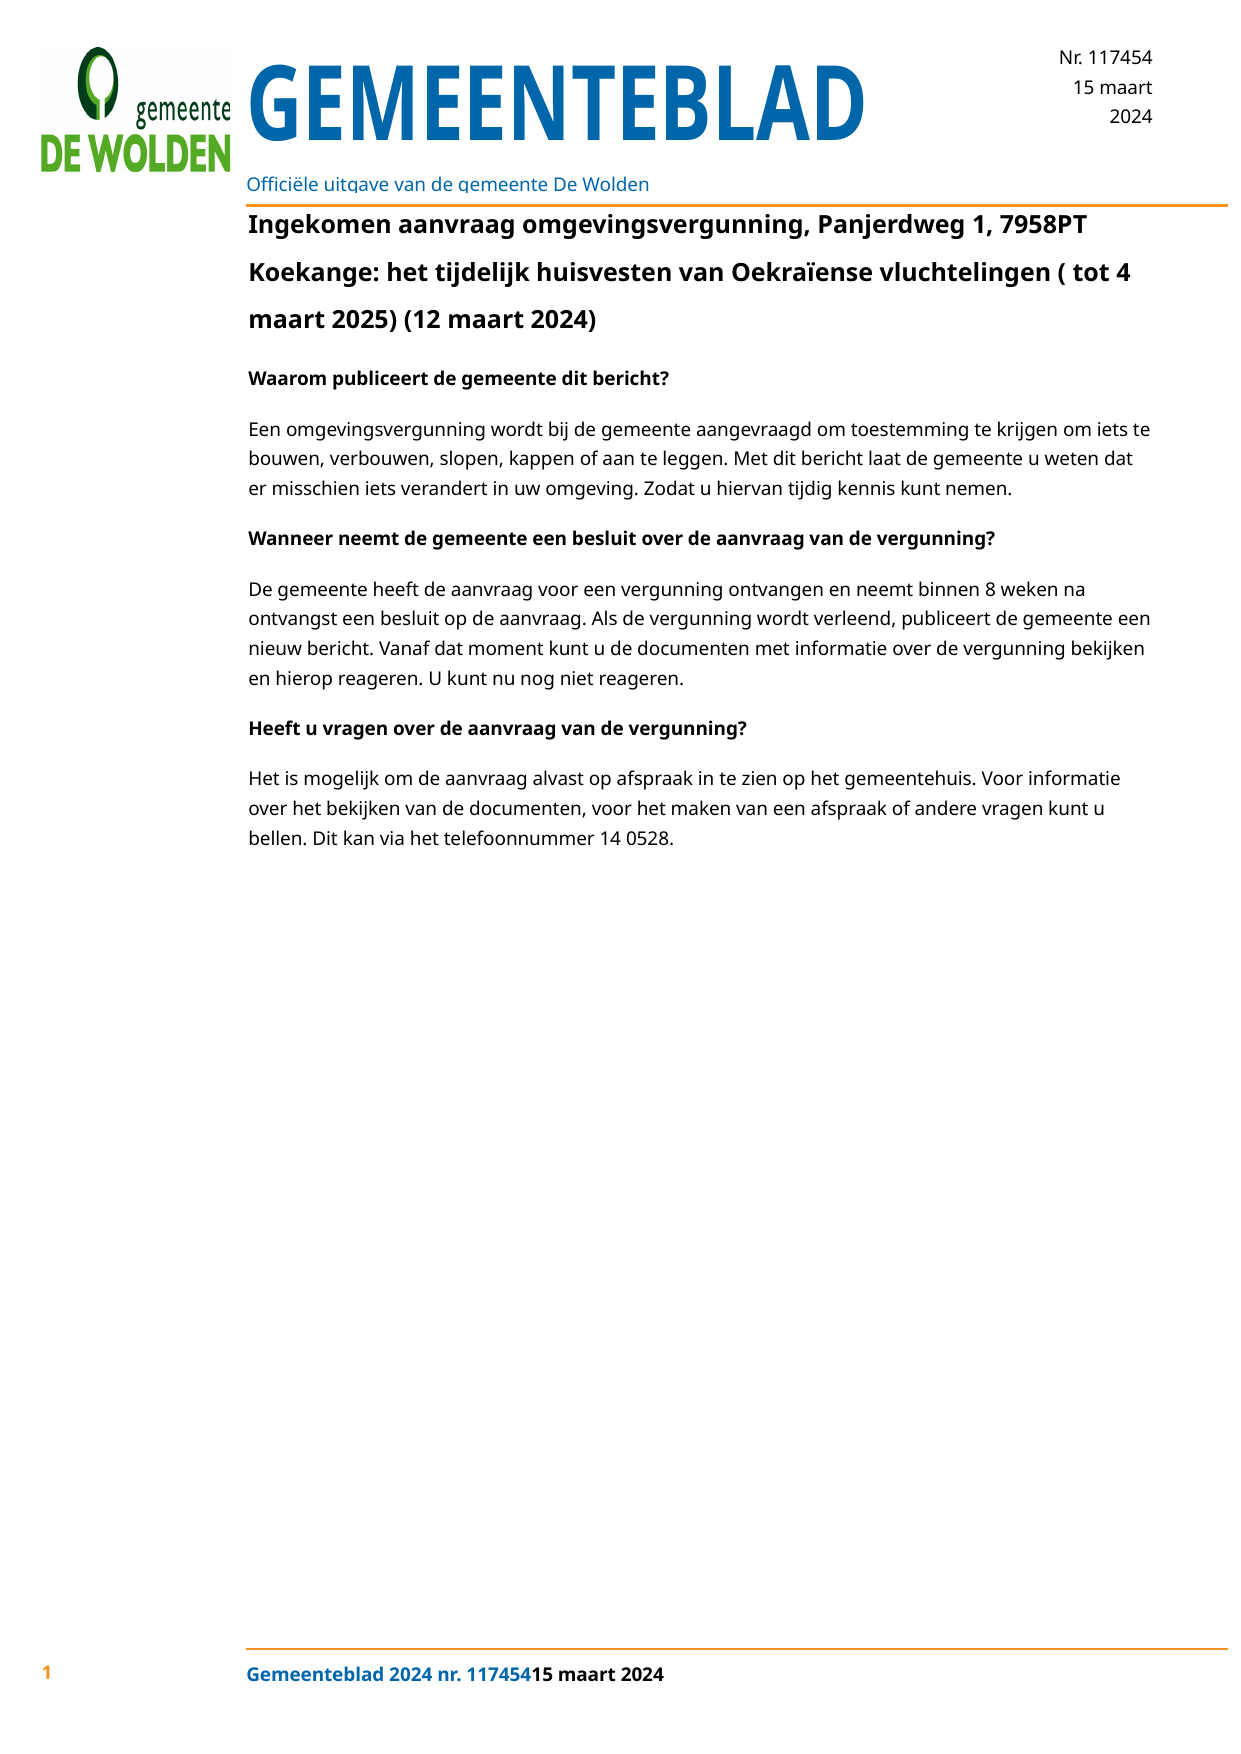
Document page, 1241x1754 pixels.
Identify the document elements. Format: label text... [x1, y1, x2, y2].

text Heeft u vragen over de aanvraag van de vergunning? [248, 715, 1152, 741]
text Wanneer neemt de gemeente een besluit over de aanvraag van de vergunning? [248, 526, 1152, 551]
text Waarom publiceert de gemeente dit bericht? [248, 366, 1152, 391]
text Een omgevingsvergunning wordt bij de gemeente aangevraagd om toestemming te krijgen om iets te bouwen, verbouwen, slopen, kappen of aan te leggen. Met dit bericht laat de gemeente u weten dat er misschien iets verandert in uw omgeving. Zodat u hiervan tijdig kennis kunt nemen. [248, 416, 1152, 501]
text Het is mogelijk om de aanvraag alvast op afspraak in te zien op het gemeentehuis. Voor informatie over het bekijken van de documenten, voor het maken van een afspraak of andere vragen kunt u bellen. Dit kan via het telefoonnummer 14 0528. [248, 766, 1152, 850]
text Ingekomen aanvraag omgevingsvergunning, Panjerdweg 1, 7958PT Koekange: het tijdelijk huisvesten van Oekraïense vluchtelingen ( tot 4 maart 2025) (12 maart 2024) [248, 207, 1152, 336]
picture [41, 47, 231, 172]
text De gemeente heeft de aanvraag voor een vergunning ontvangen en neemt binnen 8 weken na ontvangst een besluit op de aanvraag. Als de vergunning wordt verleend, publiceert de gemeente een nieuw bericht. Vanaf dat moment kunt u de documenten met informatie over de vergunning bekijken en hierop reageren. U kunt nu nog niet reageren. [248, 576, 1152, 690]
